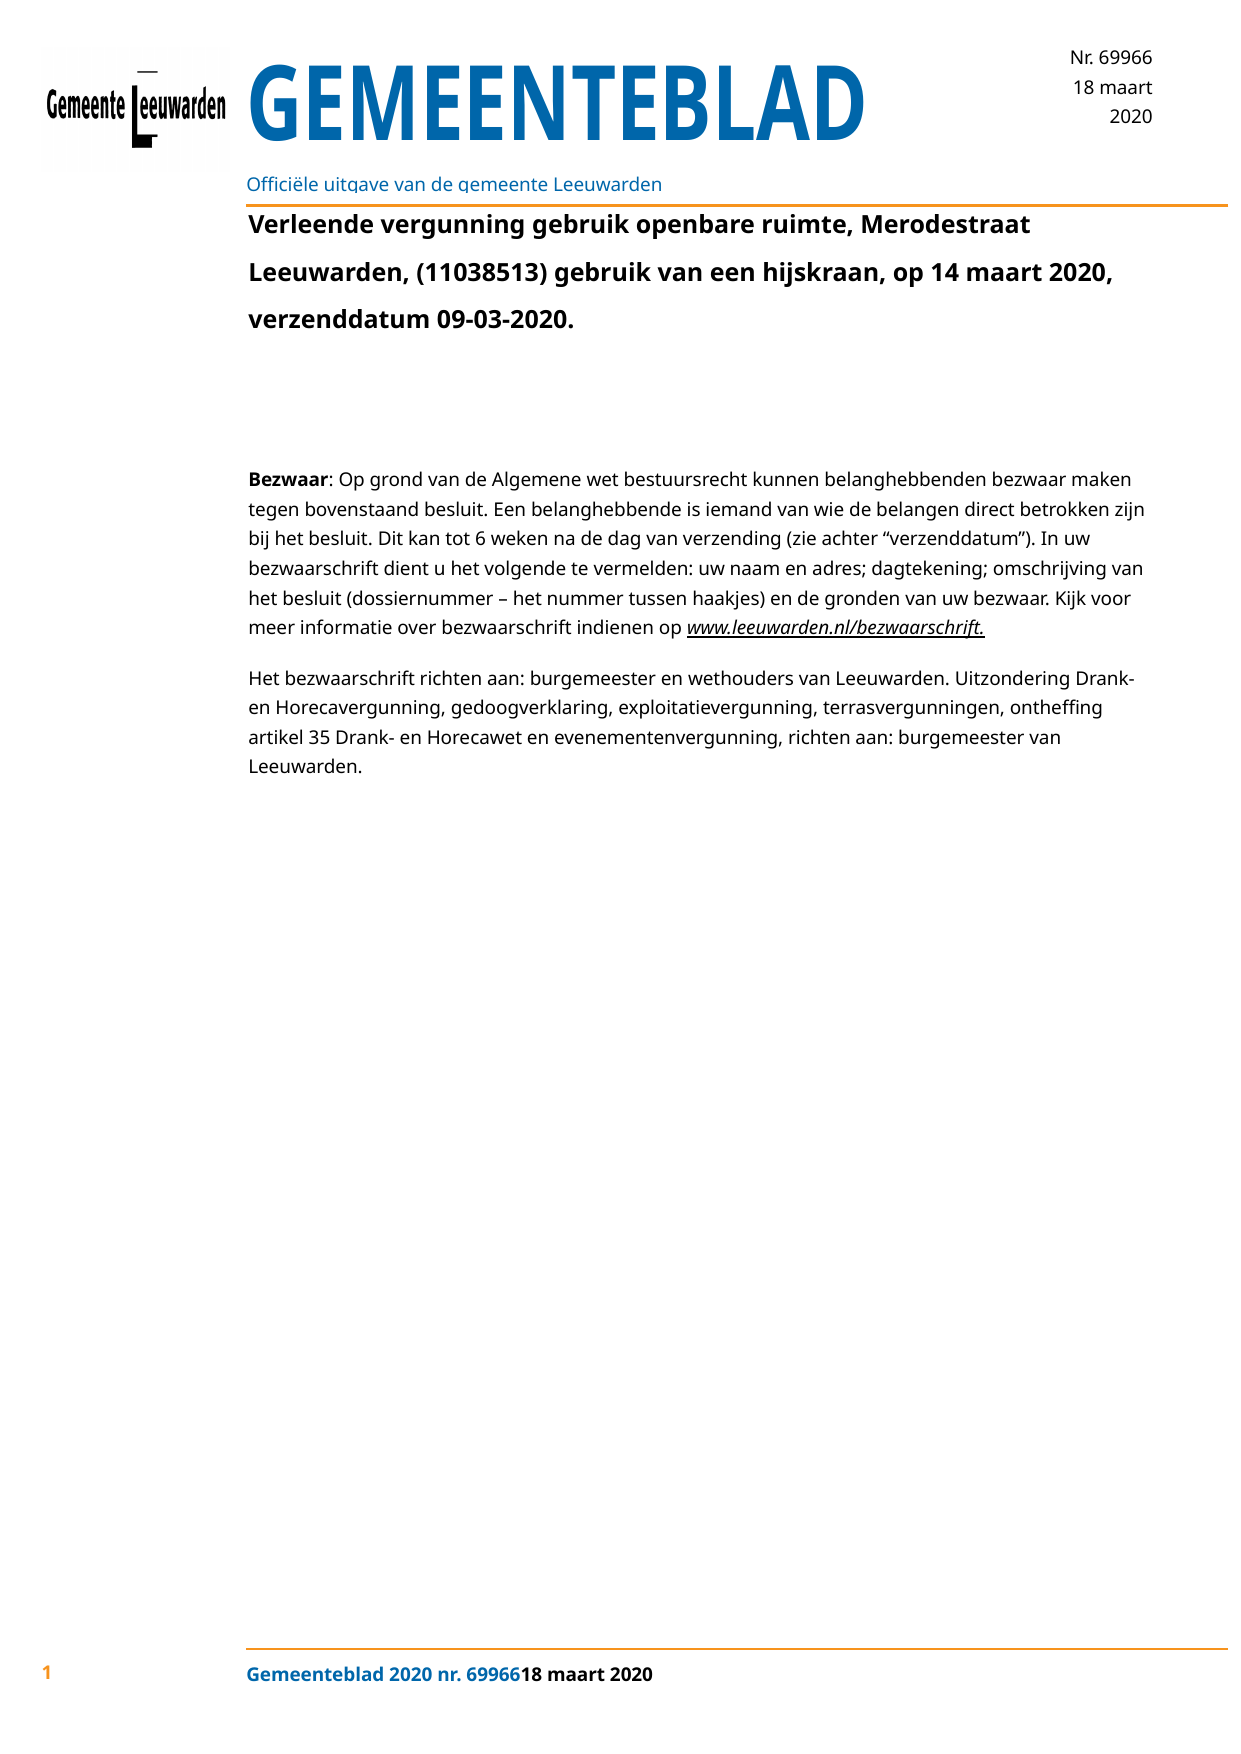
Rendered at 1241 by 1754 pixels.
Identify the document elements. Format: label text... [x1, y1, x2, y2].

picture [41, 47, 231, 172]
text Bezwaar: Op grond van de Algemene wet bestuursrecht kunnen belanghebbenden bezwaar maken tegen bovenstaand besluit. Een belanghebbende is iemand van wie de belangen direct betrokken zijn bij het besluit. Dit kan tot 6 weken na de dag van verzending (zie achter “verzenddatum”). In uw bezwaarschrift dient u het volgende te vermelden: uw naam en adres; dagtekening; omschrijving van het besluit (dossiernummer – het nummer tussen haakjes) en de gronden van uw bezwaar. Kijk voor meer informatie over bezwaarschrift indienen op www.leeuwarden.nl/bezwaarschrift. [248, 466, 1152, 640]
text Het bezwaarschrift richten aan: burgemeester en wethouders van Leeuwarden. Uitzondering Drank- en Horecavergunning, gedoogverklaring, exploitatievergunning, terrasvergunningen, ontheffing artikel 35 Drank- en Horecawet en evenementenvergunning, richten aan: burgemeester van Leeuwarden. [248, 665, 1152, 779]
text Verleende vergunning gebruik openbare ruimte, Merodestraat Leeuwarden, (11038513) gebruik van een hijskraan, op 14 maart 2020, verzenddatum 09-03-2020. [248, 207, 1152, 336]
